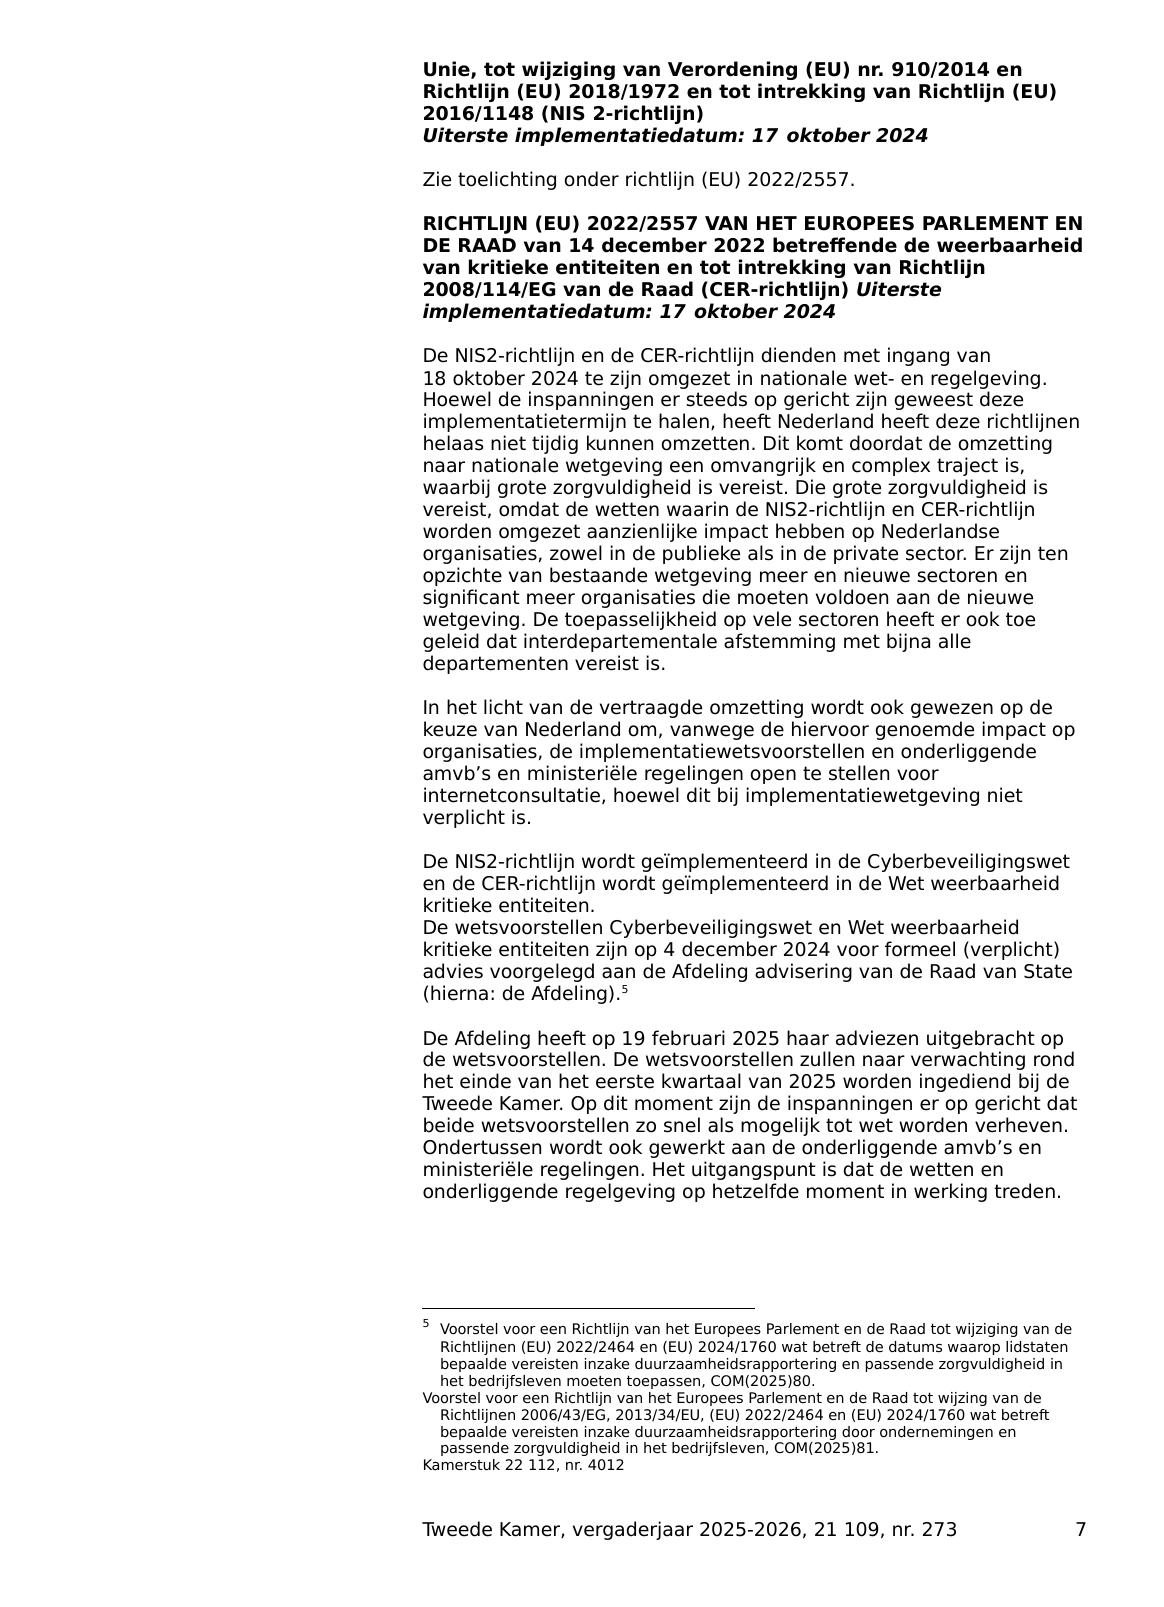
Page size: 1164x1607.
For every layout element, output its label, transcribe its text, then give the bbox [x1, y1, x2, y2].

text Unie, tot wijziging van Verordening (EU) nr. 910/2014 en Richtlijn (EU) 2018/1972 en tot intrekking van Richtlijn (EU) 2016/1148 (NIS 2-richtlijn) [422, 59, 1087, 125]
text Kamerstuk 22 112, nr. 4012 [422, 1457, 1087, 1474]
text Uiterste implementatiedatum: 17 oktober 2024 [422, 125, 1087, 147]
text Voorstel voor een Richtlijn van het Europees Parlement en de Raad tot wijzing van de Richtlijnen 2006/43/EG, 2013/34/EU, (EU) 2022/2464 en (EU) 2024/1760 wat betreft bepaalde vereisten inzake duurzaamheidsrapportering door ondernemingen en passende zorgvuldigheid in het bedrijfsleven, COM(2025)81. [422, 1390, 1087, 1457]
text Voorstel voor een Richtlijn van het Europees Parlement en de Raad tot wijziging van de Richtlijnen (EU) 2022/2464 en (EU) 2024/1760 wat betreft de datums waarop lidstaten bepaalde vereisten inzake duurzaamheidsrapportering en passende zorgvuldigheid in het bedrijfsleven moeten toepassen, COM(2025)80. [422, 1317, 1087, 1390]
text De NIS2-richtlijn wordt geïmplementeerd in de Cyberbeveiligingswet en de CER-richtlijn wordt geïmplementeerd in de Wet weerbaarheid kritieke entiteiten. [422, 851, 1087, 917]
text Zie toelichting onder richtlijn (EU) 2022/2557. [422, 169, 1087, 191]
text De Afdeling heeft op 19 februari 2025 haar adviezen uitgebracht op de wetsvoorstellen. De wetsvoorstellen zullen naar verwachting rond het einde van het eerste kwartaal van 2025 worden ingediend bij de Tweede Kamer. Op dit moment zijn de inspanningen er op gericht dat beide wetsvoorstellen zo snel als mogelijk tot wet worden verheven. Ondertussen wordt ook gewerkt aan de onderliggende amvb’s en ministeriële regelingen. Het uitgangspunt is dat de wetten en onderliggende regelgeving op hetzelfde moment in werking treden. [422, 1027, 1087, 1203]
text De wetsvoorstellen Cyberbeveiligingswet en Wet weerbaarheid kritieke entiteiten zijn op 4 december 2024 voor formeel (verplicht) advies voorgelegd aan de Afdeling advisering van de Raad van State (hierna: de Afdeling). [422, 917, 1087, 1005]
text RICHTLIJN (EU) 2022/2557 VAN HET EUROPEES PARLEMENT EN DE RAAD van 14 december 2022 betreffende de weerbaarheid van kritieke entiteiten en tot intrekking van Richtlijn 2008/114/EG van de Raad (CER-richtlijn) Uiterste implementatiedatum: 17 oktober 2024 [422, 213, 1087, 323]
text In het licht van de vertraagde omzetting wordt ook gewezen op de keuze van Nederland om, vanwege de hiervoor genoemde impact op organisaties, de implementatiewetsvoorstellen en onderliggende amvb’s en ministeriële regelingen open te stellen voor internetconsultatie, hoewel dit bij implementatiewetgeving niet verplicht is. [422, 697, 1087, 829]
text De NIS2-richtlijn en de CER-richtlijn dienden met ingang van 18 oktober 2024 te zijn omgezet in nationale wet- en regelgeving. Hoewel de inspanningen er steeds op gericht zijn geweest deze implementatietermijn te halen, heeft Nederland heeft deze richtlijnen helaas niet tijdig kunnen omzetten. Dit komt doordat de omzetting naar nationale wetgeving een omvangrijk en complex traject is, waarbij grote zorgvuldigheid is vereist. Die grote zorgvuldigheid is vereist, omdat de wetten waarin de NIS2-richtlijn en CER-richtlijn worden omgezet aanzienlijke impact hebben op Nederlandse organisaties, zowel in de publieke als in de private sector. Er zijn ten opzichte van bestaande wetgeving meer en nieuwe sectoren en significant meer organisaties die moeten voldoen aan de nieuwe wetgeving. De toepasselijkheid op vele sectoren heeft er ook toe geleid dat interdepartementale afstemming met bijna alle departementen vereist is. [422, 345, 1087, 675]
